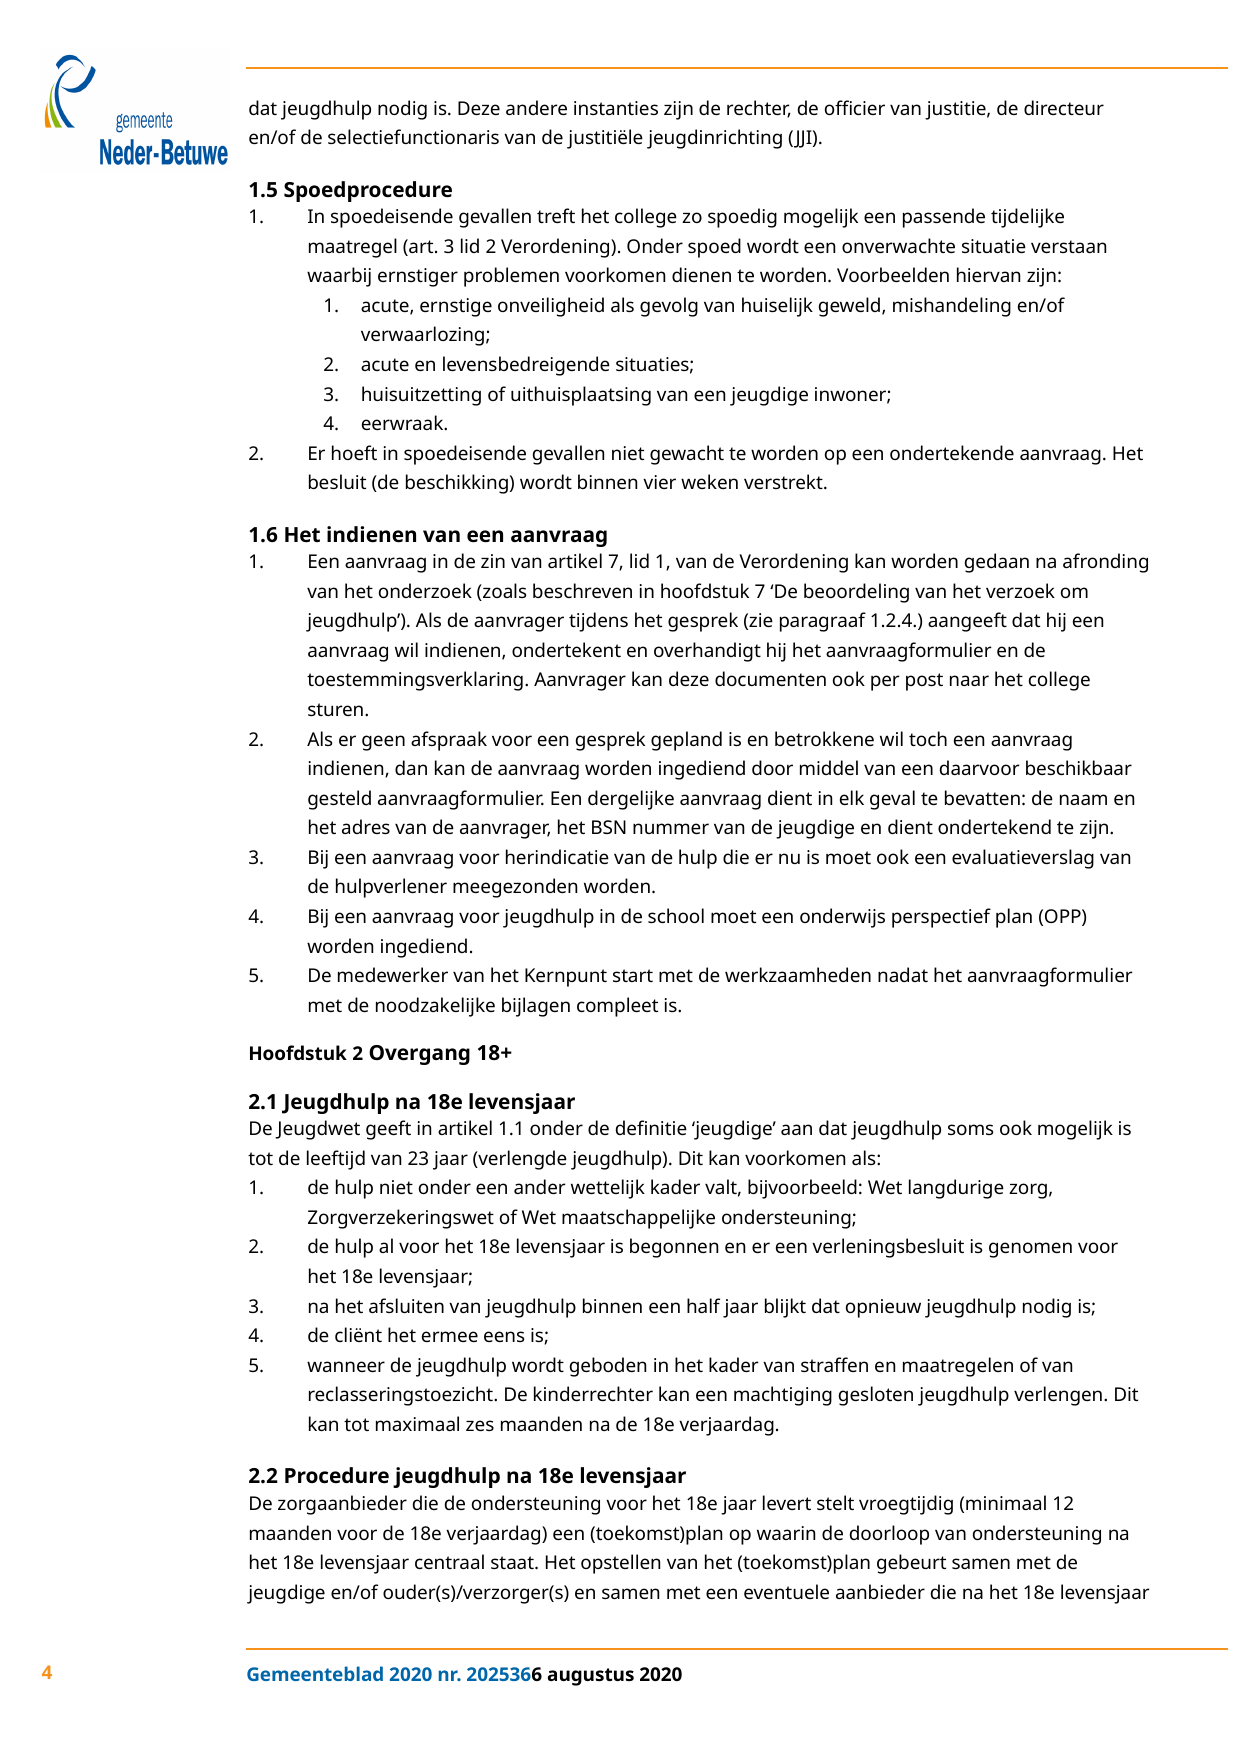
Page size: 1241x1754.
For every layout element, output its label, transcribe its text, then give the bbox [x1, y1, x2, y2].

text 2.2 Procedure jeugdhulp na 18e levensjaar [248, 1462, 1152, 1490]
text Hoofdstuk 2 Overgang 18+ [248, 1038, 1152, 1066]
list acute, ernstige onveiligheid als gevolg van huiselijk geweld, mishandeling en/of verwaarlozing; [323, 292, 1152, 347]
list eerwraak. [323, 410, 1152, 436]
list acute en levensbedreigende situaties; [323, 351, 1152, 377]
list Er hoeft in spoedeisende gevallen niet gewacht te worden op een ondertekende aanvraag. Het besluit (de beschikking) wordt binnen vier weken verstrekt. [248, 440, 1152, 495]
text 1.6 Het indienen van een aanvraag [248, 520, 1152, 548]
list Een aanvraag in de zin van artikel 7, lid 1, van de Verordening kan worden gedaan na afronding van het onderzoek (zoals beschreven in hoofdstuk 7 ‘De beoordeling van het verzoek om jeugdhulp’). Als de aanvrager tijdens het gesprek (zie paragraaf 1.2.4.) aangeeft dat hij een aanvraag wil indienen, ondertekent en overhandigt hij het aanvraagformulier en de toestemmingsverklaring. Aanvrager kan deze documenten ook per post naar het college sturen. [248, 548, 1152, 722]
list huisuitzetting of uithuisplaatsing van een jeugdige inwoner; [323, 381, 1152, 406]
picture [41, 47, 231, 172]
list Bij een aanvraag voor herindicatie van de hulp die er nu is moet ook een evaluatieverslag van de hulpverlener meegezonden worden. [248, 844, 1152, 899]
text dat jeugdhulp nodig is. Deze andere instanties zijn de rechter, de officier van justitie, de directeur en/of de selectiefunctionaris van de justitiële jeugdinrichting (JJI). [248, 95, 1152, 150]
list De medewerker van het Kernpunt start met de werkzaamheden nadat het aanvraagformulier met de noodzakelijke bijlagen compleet is. [248, 962, 1152, 1018]
text 1.5 Spoedprocedure [248, 175, 1152, 203]
list de hulp al voor het 18e levensjaar is begonnen en er een verleningsbesluit is genomen voor het 18e levensjaar; [248, 1234, 1152, 1289]
list Als er geen afspraak voor een gesprek gepland is en betrokkene wil toch een aanvraag indienen, dan kan de aanvraag worden ingediend door middel van een daarvoor beschikbaar gesteld aanvraagformulier. Een dergelijke aanvraag dient in elk geval te bevatten: de naam en het adres van de aanvrager, het BSN nummer van de jeugdige en dient ondertekend te zijn. [248, 726, 1152, 840]
list wanneer de jeugdhulp wordt geboden in het kader van straffen en maatregelen of van reclasseringstoezicht. De kinderrechter kan een machtiging gesloten jeugdhulp verlengen. Dit kan tot maximaal zes maanden na de 18e verjaardag. [248, 1352, 1152, 1437]
list Bij een aanvraag voor jeugdhulp in de school moet een onderwijs perspectief plan (OPP) worden ingediend. [248, 903, 1152, 959]
list na het afsluiten van jeugdhulp binnen een half jaar blijkt dat opnieuw jeugdhulp nodig is; [248, 1293, 1152, 1319]
text De zorgaanbieder die de ondersteuning voor het 18e jaar levert stelt vroegtijdig (minimaal 12 maanden voor de 18e verjaardag) een (toekomst)plan op waarin de doorloop van ondersteuning na het 18e levensjaar centraal staat. Het opstellen van het (toekomst)plan gebeurt samen met de jeugdige en/of ouder(s)/verzorger(s) en samen met een eventuele aanbieder die na het 18e levensjaar [248, 1490, 1152, 1604]
text De Jeugdwet geeft in artikel 1.1 onder de definitie ‘jeugdige’ aan dat jeugdhulp soms ook mogelijk is tot de leeftijd van 23 jaar (verlengde jeugdhulp). Dit kan voorkomen als: [248, 1115, 1152, 1171]
text 2.1 Jeugdhulp na 18e levensjaar [248, 1087, 1152, 1115]
list de cliënt het ermee eens is; [248, 1322, 1152, 1348]
list de hulp niet onder een ander wettelijk kader valt, bijvoorbeeld: Wet langdurige zorg, Zorgverzekeringswet of Wet maatschappelijke ondersteuning; [248, 1174, 1152, 1230]
list In spoedeisende gevallen treft het college zo spoedig mogelijk een passende tijdelijke maatregel (art. 3 lid 2 Verordening). Onder spoed wordt een onverwachte situatie verstaan waarbij ernstiger problemen voorkomen dienen te worden. Voorbeelden hiervan zijn: [248, 203, 1152, 288]
